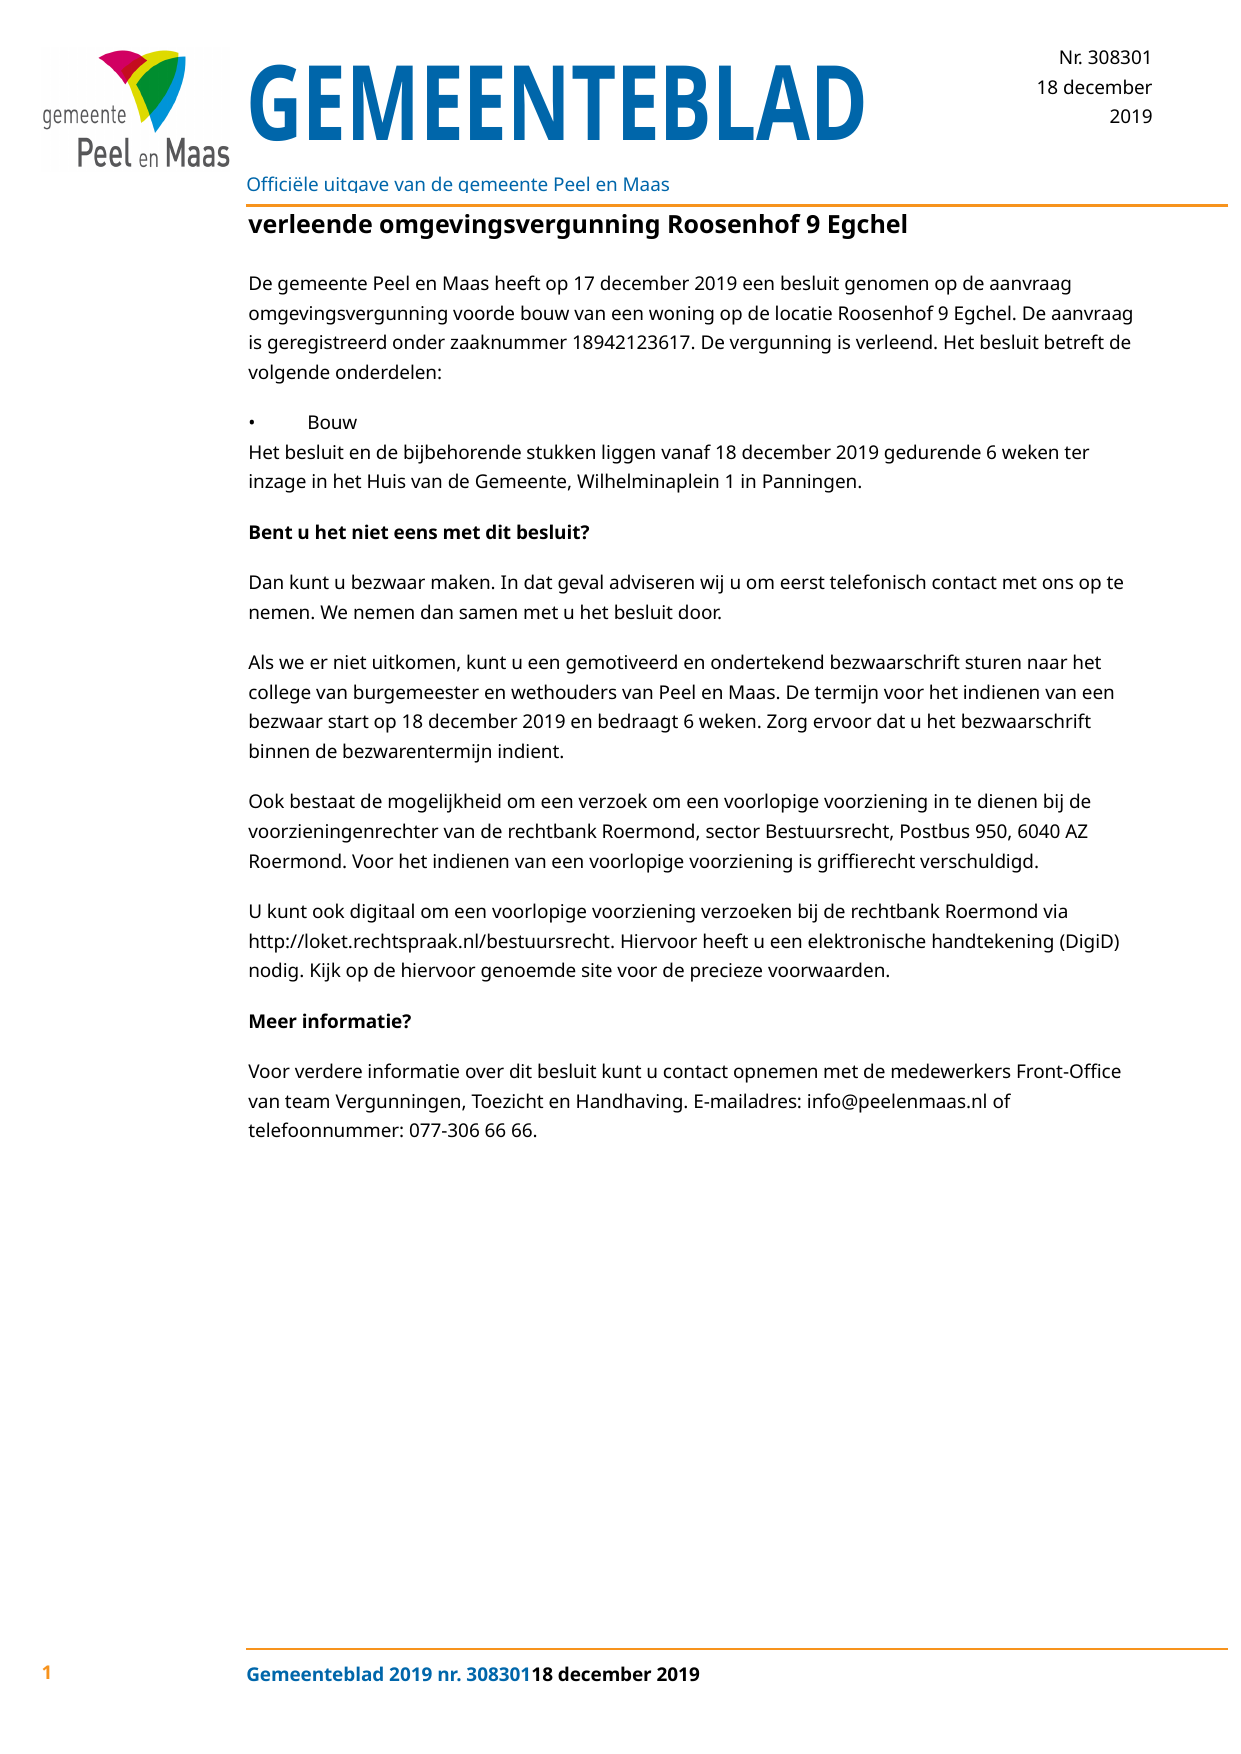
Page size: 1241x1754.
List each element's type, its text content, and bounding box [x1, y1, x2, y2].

text Bent u het niet eens met dit besluit? [248, 519, 1152, 545]
text Ook bestaat de mogelijkheid om een verzoek om een voorlopige voorziening in te dienen bij de voorzieningenrechter van de rechtbank Roermond, sector Bestuursrecht, Postbus 950, 6040 AZ Roermond. Voor het indienen van een voorlopige voorziening is griffierecht verschuldigd. [248, 789, 1152, 873]
text Het besluit en de bijbehorende stukken liggen vanaf 18 december 2019 gedurende 6 weken ter inzage in het Huis van de Gemeente, Wilhelminaplein 1 in Panningen. [248, 439, 1152, 494]
list Bouw [248, 409, 1152, 435]
text verleende omgevingsvergunning Roosenhof 9 Egchel [248, 207, 1152, 241]
text Voor verdere informatie over dit besluit kunt u contact opnemen met de medewerkers Front-Office van team Vergunningen, Toezicht en Handhaving. E-mailadres: info@peelenmaas.nl of telefoonnummer: 077-306 66 66. [248, 1058, 1152, 1143]
text Als we er niet uitkomen, kunt u een gemotiveerd en ondertekend bezwaarschrift sturen naar het college van burgemeester en wethouders van Peel en Maas. De termijn voor het indienen van een bezwaar start op 18 december 2019 en bedraagt 6 weken. Zorg ervoor dat u het bezwaarschrift binnen de bezwarentermijn indient. [248, 649, 1152, 764]
text Dan kunt u bezwaar maken. In dat geval adviseren wij u om eerst telefonisch contact met ons op te nemen. We nemen dan samen met u het besluit door. [248, 569, 1152, 625]
text De gemeente Peel en Maas heeft op 17 december 2019 een besluit genomen op de aanvraag omgevingsvergunning voorde bouw van een woning op de locatie Roosenhof 9 Egchel. De aanvraag is geregistreerd onder zaaknummer 18942123617. De vergunning is verleend. Het besluit betreft de volgende onderdelen: [248, 270, 1152, 385]
text U kunt ook digitaal om een voorlopige voorziening verzoeken bij de rechtbank Roermond via http://loket.rechtspraak.nl/bestuursrecht. Hiervoor heeft u een elektronische handtekening (DigiD) nodig. Kijk op de hiervoor genoemde site voor de precieze voorwaarden. [248, 898, 1152, 983]
picture [41, 47, 231, 172]
text Meer informatie? [248, 1008, 1152, 1033]
